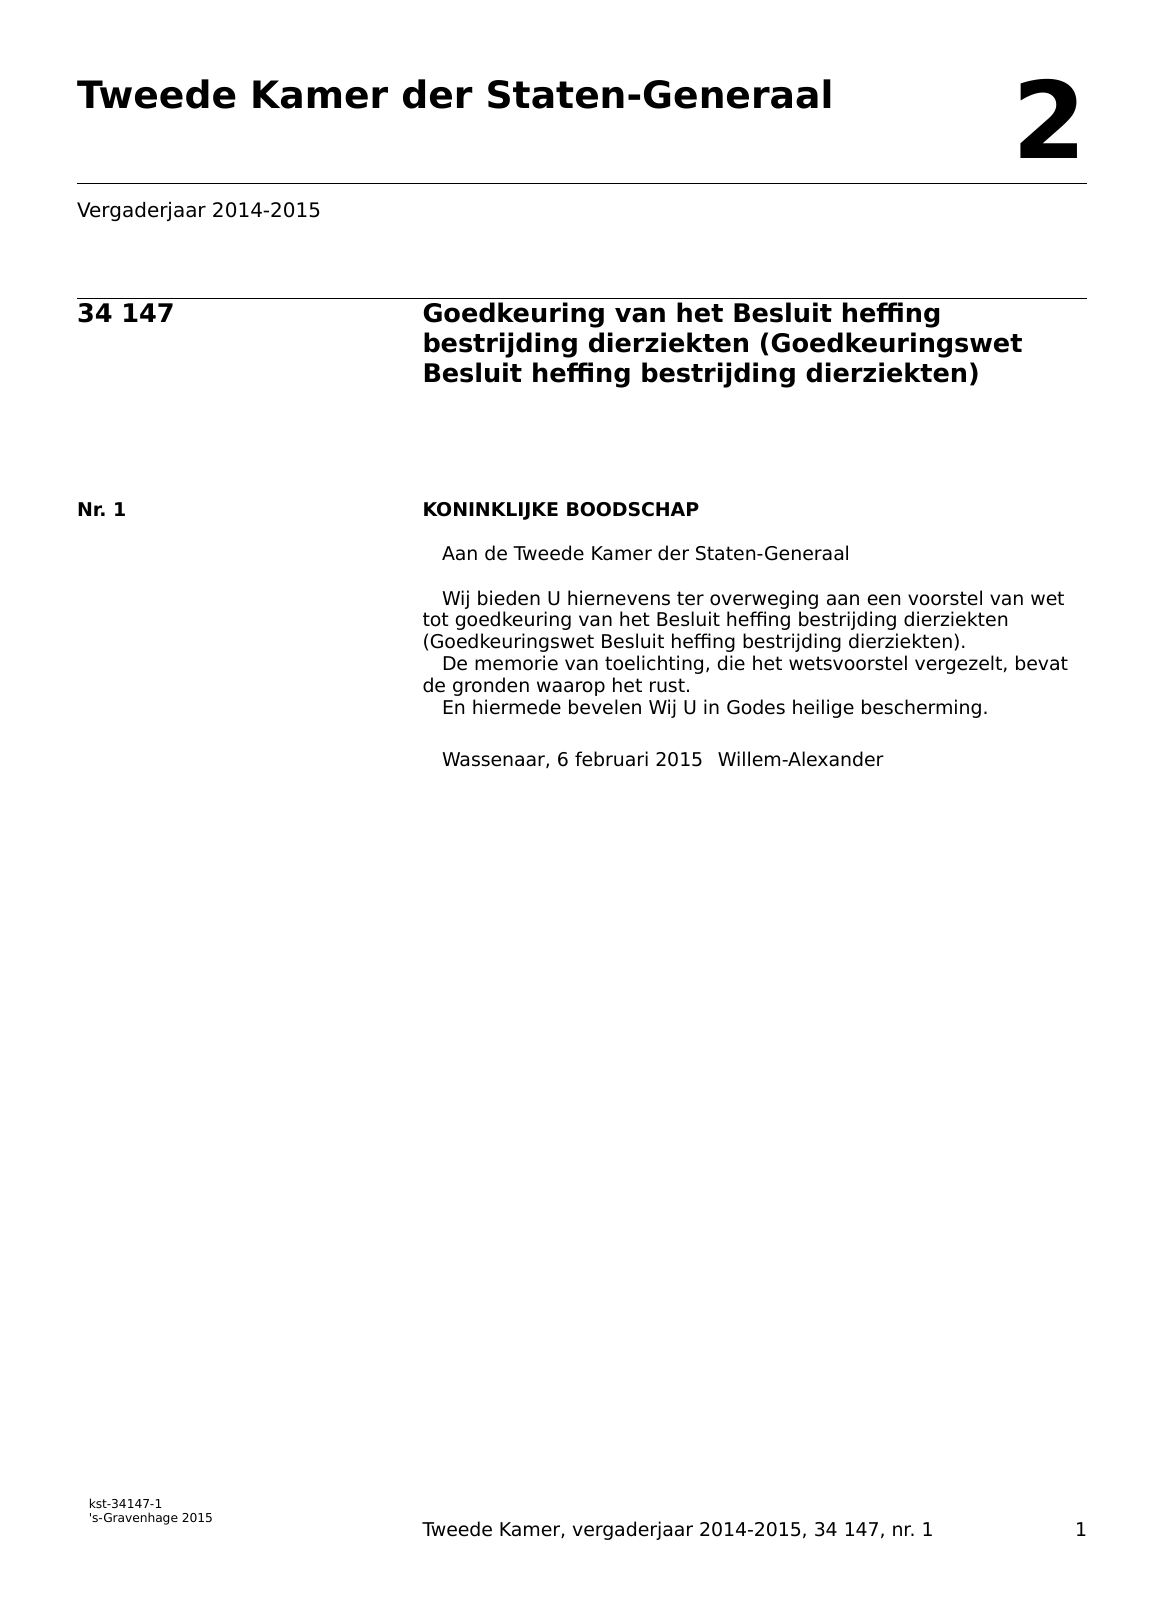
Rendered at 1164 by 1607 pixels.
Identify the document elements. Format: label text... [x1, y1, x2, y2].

text En hiermede bevelen Wij U in Godes heilige bescherming. [422, 697, 1087, 719]
text Aan de Tweede Kamer der Staten-Generaal [422, 543, 1087, 565]
text 's-Gravenhage 2015 [88, 1511, 323, 1525]
subtitle Nr. 1 KONINKLIJKE BOODSCHAP [77, 499, 1087, 521]
table_cell Vergaderjaar 2014-2015 [77, 184, 1087, 298]
text kst-34147-1 [88, 1497, 323, 1511]
text De memorie van toelichting, die het wetsvoorstel vergezelt, bevat de gronden waarop het rust. [422, 653, 1087, 697]
table_header Tweede Kamer der Staten-Generaal [77, 59, 886, 183]
text Wassenaar, 6 februari 2015 Willem-Alexander [422, 749, 1087, 771]
text Wij bieden U hiernevens ter overweging aan een voorstel van wet tot goedkeuring van het Besluit heffing bestrijding dierziekten (Goedkeuringswet Besluit heffing bestrijding dierziekten). [422, 587, 1087, 653]
table_header 2 [886, 59, 1087, 183]
subtitle 34 147 Goedkeuring van het Besluit heffing bestrijding dierziekten (Goedkeuringswet Besluit heffing bestrijding dierziekten) [77, 299, 1087, 388]
